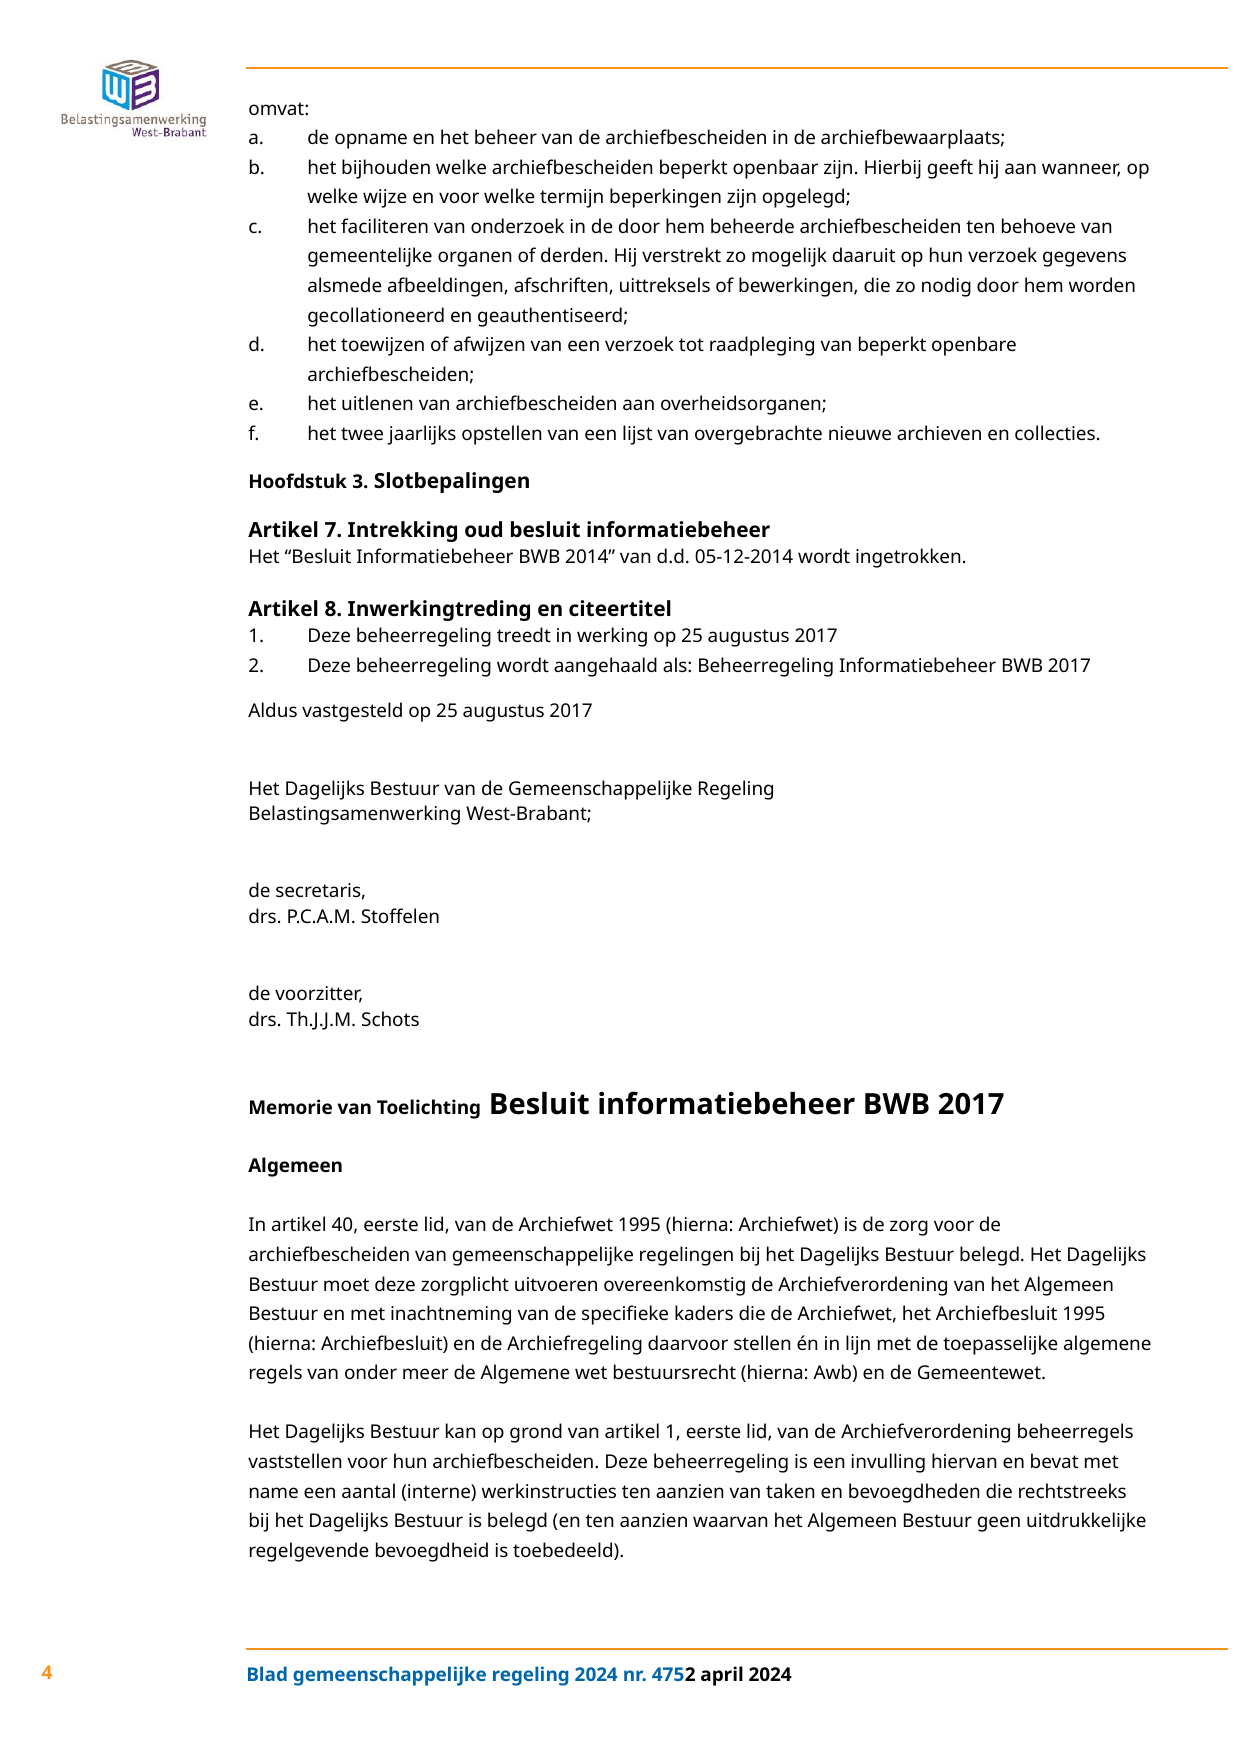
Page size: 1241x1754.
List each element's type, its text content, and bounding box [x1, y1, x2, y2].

picture [41, 47, 231, 172]
text Artikel 7. Intrekking oud besluit informatiebeheer [248, 515, 1152, 543]
list Deze beheerregeling wordt aangehaald als: Beheerregeling Informatiebeheer BWB 2017 [248, 652, 1152, 678]
text Memorie van Toelichting Besluit informatiebeheer BWB 2017 [248, 1083, 1152, 1123]
text Artikel 8. Inwerkingtreding en citeertitel [248, 594, 1152, 622]
list het twee jaarlijks opstellen van een lijst van overgebrachte nieuwe archieven en collecties. [248, 420, 1152, 446]
text omvat: [248, 95, 1152, 121]
list het toewijzen of afwijzen van een verzoek tot raadpleging van beperkt openbare archiefbescheiden; [248, 331, 1152, 387]
text Belastingsamenwerking West-Brabant; [248, 801, 1152, 826]
list de opname en het beheer van de archiefbescheiden in de archiefbewaarplaats; [248, 124, 1152, 150]
text drs. P.C.A.M. Stoffelen [248, 903, 1152, 929]
list het uitlenen van archiefbescheiden aan overheidsorganen; [248, 391, 1152, 416]
list het bijhouden welke archiefbescheiden beperkt openbaar zijn. Hierbij geeft hij aan wanneer, op welke wijze en voor welke termijn beperkingen zijn opgelegd; [248, 154, 1152, 209]
text de secretaris, [248, 878, 1152, 903]
text Algemeen [248, 1152, 1152, 1178]
list het faciliteren van onderzoek in de door hem beheerde archiefbescheiden ten behoeve van gemeentelijke organen of derden. Hij verstrekt zo mogelijk daaruit op hun verzoek gegevens alsmede afbeeldingen, afschriften, uittreksels of bewerkingen, die zo nodig door hem worden gecollationeerd en geauthentiseerd; [248, 213, 1152, 328]
text Hoofdstuk 3. Slotbepalingen [248, 466, 1152, 494]
text de voorzitter, [248, 981, 1152, 1006]
text Het Dagelijks Bestuur kan op grond van artikel 1, eerste lid, van de Archiefverordening beheerregels vaststellen voor hun archiefbescheiden. Deze beheerregeling is een invulling hiervan en bevat met name een aantal (interne) werkinstructies ten aanzien van taken en bevoegdheden die rechtstreeks bij het Dagelijks Bestuur is belegd (en ten aanzien waarvan het Algemeen Bestuur geen uitdrukkelijke regelgevende bevoegdheid is toebedeeld). [248, 1419, 1152, 1563]
text Aldus vastgesteld op 25 augustus 2017 [248, 698, 1152, 723]
list Deze beheerregeling treedt in werking op 25 augustus 2017 [248, 622, 1152, 648]
text Het Dagelijks Bestuur van de Gemeenschappelijke Regeling [248, 775, 1152, 801]
text Het “Besluit Informatiebeheer BWB 2014” van d.d. 05-12-2014 wordt ingetrokken. [248, 543, 1152, 569]
text drs. Th.J.J.M. Schots [248, 1006, 1152, 1032]
text In artikel 40, eerste lid, van de Archiefwet 1995 (hierna: Archiefwet) is de zorg voor de archiefbescheiden van gemeenschappelijke regelingen bij het Dagelijks Bestuur belegd. Het Dagelijks Bestuur moet deze zorgplicht uitvoeren overeenkomstig de Archiefverordening van het Algemeen Bestuur en met inachtneming van de specifieke kaders die de Archiefwet, het Archiefbesluit 1995 (hierna: Archiefbesluit) en de Archiefregeling daarvoor stellen én in lijn met de toepasselijke algemene regels van onder meer de Algemene wet bestuursrecht (hierna: Awb) en de Gemeentewet. [248, 1212, 1152, 1385]
